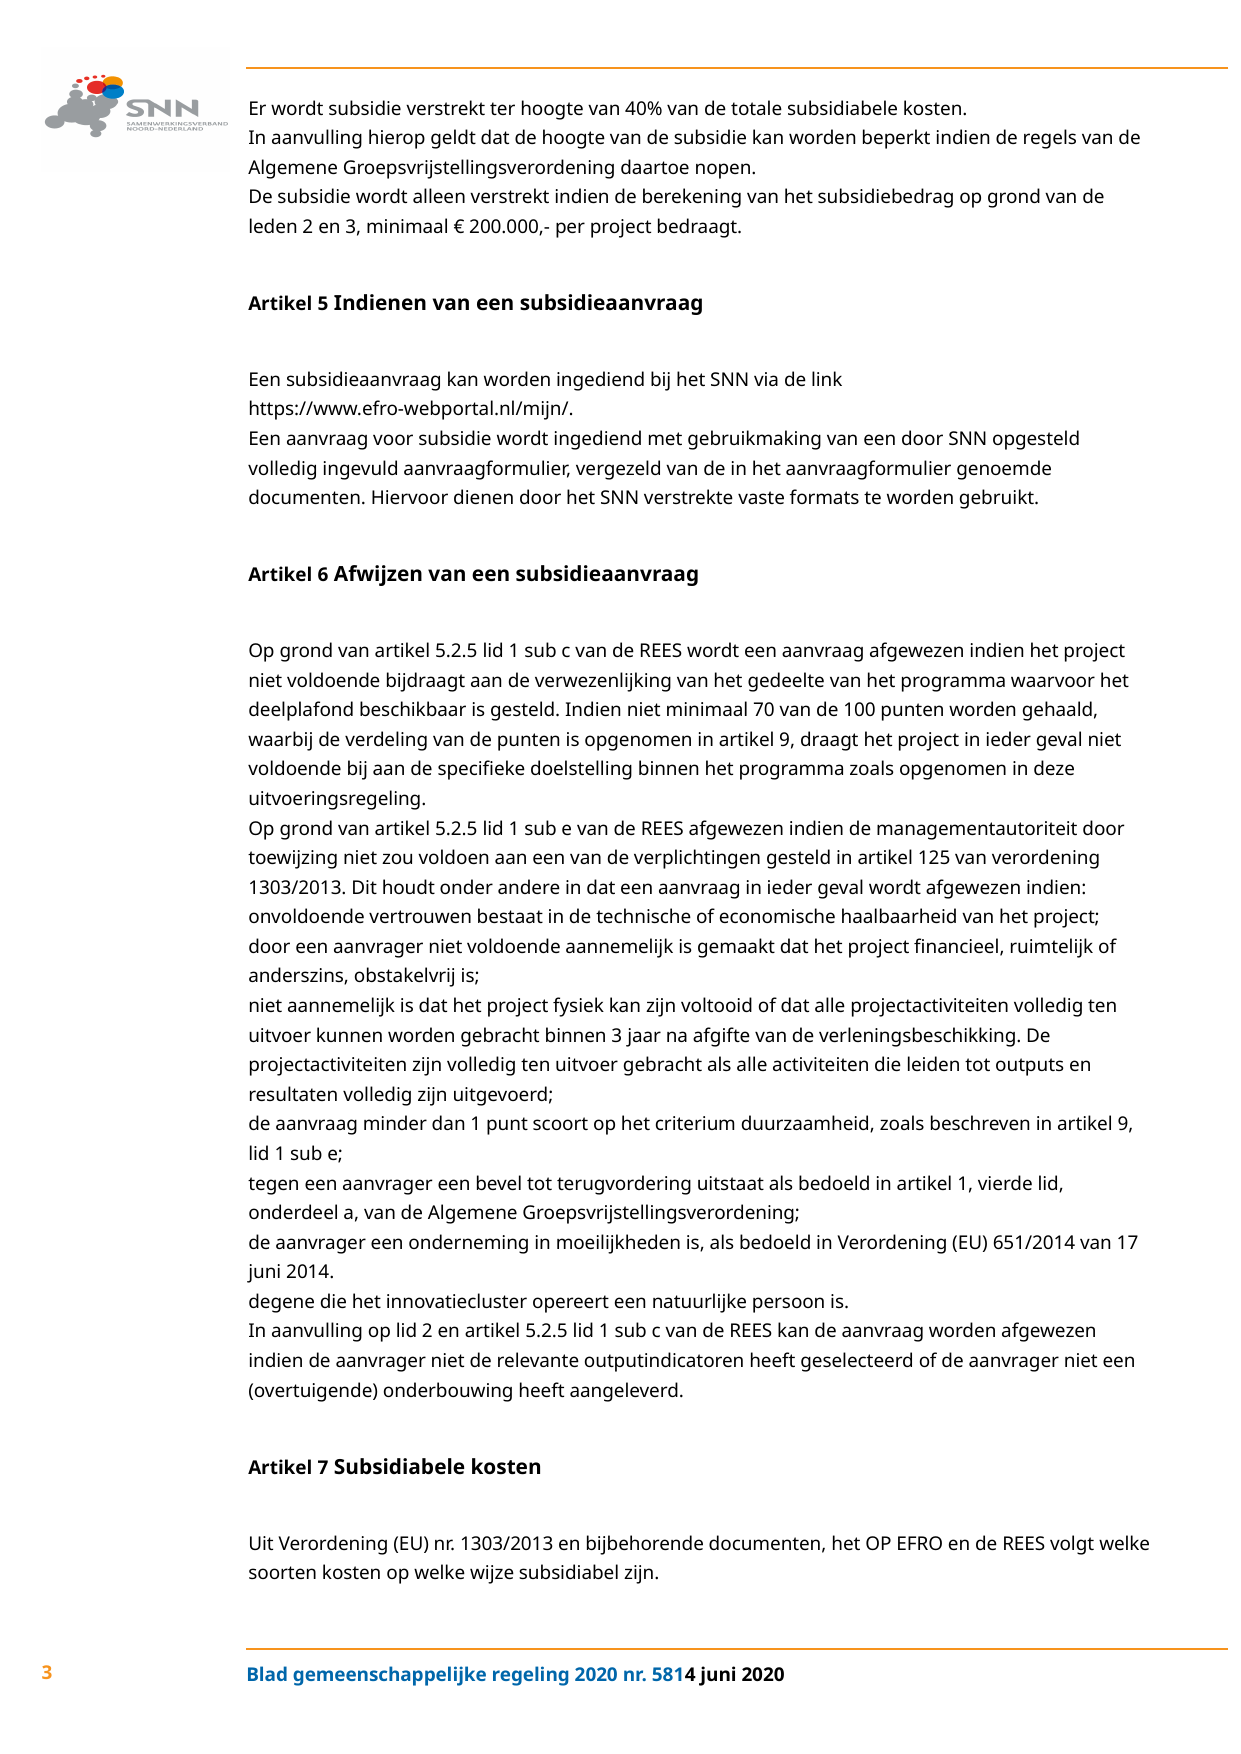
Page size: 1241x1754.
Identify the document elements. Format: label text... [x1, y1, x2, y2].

text tegen een aanvrager een bevel tot terugvordering uitstaat als bedoeld in artikel 1, vierde lid, onderdeel a, van de Algemene Groepsvrijstellingsverordening; [248, 1170, 1152, 1225]
text Op grond van artikel 5.2.5 lid 1 sub c van de REES wordt een aanvraag afgewezen indien het project niet voldoende bijdraagt aan de verwezenlijking van het gedeelte van het programma waarvoor het deelplafond beschikbaar is gesteld. Indien niet minimaal 70 van de 100 punten worden gehaald, waarbij de verdeling van de punten is opgenomen in artikel 9, draagt het project in ieder geval niet voldoende bij aan de specifieke doelstelling binnen het programma zoals opgenomen in deze uitvoeringsregeling. [248, 637, 1152, 811]
text Er wordt subsidie verstrekt ter hoogte van 40% van de totale subsidiabele kosten. [248, 95, 1152, 121]
text In aanvulling op lid 2 en artikel 5.2.5 lid 1 sub c van de REES kan de aanvraag worden afgewezen indien de aanvrager niet de relevante outputindicatoren heeft geselecteerd of de aanvrager niet een (overtuigende) onderbouwing heeft aangeleverd. [248, 1318, 1152, 1403]
text Artikel 5 Indienen van een subsidieaanvraag [248, 288, 1152, 317]
text niet aannemelijk is dat het project fysiek kan zijn voltooid of dat alle projectactiviteiten volledig ten uitvoer kunnen worden gebracht binnen 3 jaar na afgifte van de verleningsbeschikking. De projectactiviteiten zijn volledig ten uitvoer gebracht als alle activiteiten die leiden tot outputs en resultaten volledig zijn uitgevoerd; [248, 992, 1152, 1107]
text Een aanvraag voor subsidie wordt ingediend met gebruikmaking van een door SNN opgesteld volledig ingevuld aanvraagformulier, vergezeld van de in het aanvraagformulier genoemde documenten. Hiervoor dienen door het SNN verstrekte vaste formats te worden gebruikt. [248, 425, 1152, 510]
text Een subsidieaanvraag kan worden ingediend bij het SNN via de link https://www.efro-webportal.nl/mijn/. [248, 366, 1152, 421]
text onvoldoende vertrouwen bestaat in de technische of economische haalbaarheid van het project; [248, 903, 1152, 929]
text In aanvulling hierop geldt dat de hoogte van de subsidie kan worden beperkt indien de regels van de Algemene Groepsvrijstellingsverordening daartoe nopen. [248, 124, 1152, 180]
text door een aanvrager niet voldoende aannemelijk is gemaakt dat het project financieel, ruimtelijk of anderszins, obstakelvrij is; [248, 933, 1152, 988]
text De subsidie wordt alleen verstrekt indien de berekening van het subsidiebedrag op grond van de leden 2 en 3, minimaal € 200.000,- per project bedraagt. [248, 183, 1152, 239]
text de aanvraag minder dan 1 punt scoort op het criterium duurzaamheid, zoals beschreven in artikel 9, lid 1 sub e; [248, 1111, 1152, 1166]
picture [41, 47, 231, 172]
text Artikel 6 Afwijzen van een subsidieaanvraag [248, 559, 1152, 588]
text degene die het innovatiecluster opereert een natuurlijke persoon is. [248, 1288, 1152, 1314]
text de aanvrager een onderneming in moeilijkheden is, als bedoeld in Verordening (EU) 651/2014 van 17 juni 2014. [248, 1229, 1152, 1284]
text Op grond van artikel 5.2.5 lid 1 sub e van de REES afgewezen indien de managementautoriteit door toewijzing niet zou voldoen aan een van de verplichtingen gesteld in artikel 125 van verordening 1303/2013. Dit houdt onder andere in dat een aanvraag in ieder geval wordt afgewezen indien: [248, 815, 1152, 900]
text Uit Verordening (EU) nr. 1303/2013 en bijbehorende documenten, het OP EFRO en de REES volgt welke soorten kosten op welke wijze subsidiabel zijn. [248, 1530, 1152, 1585]
text Artikel 7 Subsidiabele kosten [248, 1452, 1152, 1481]
